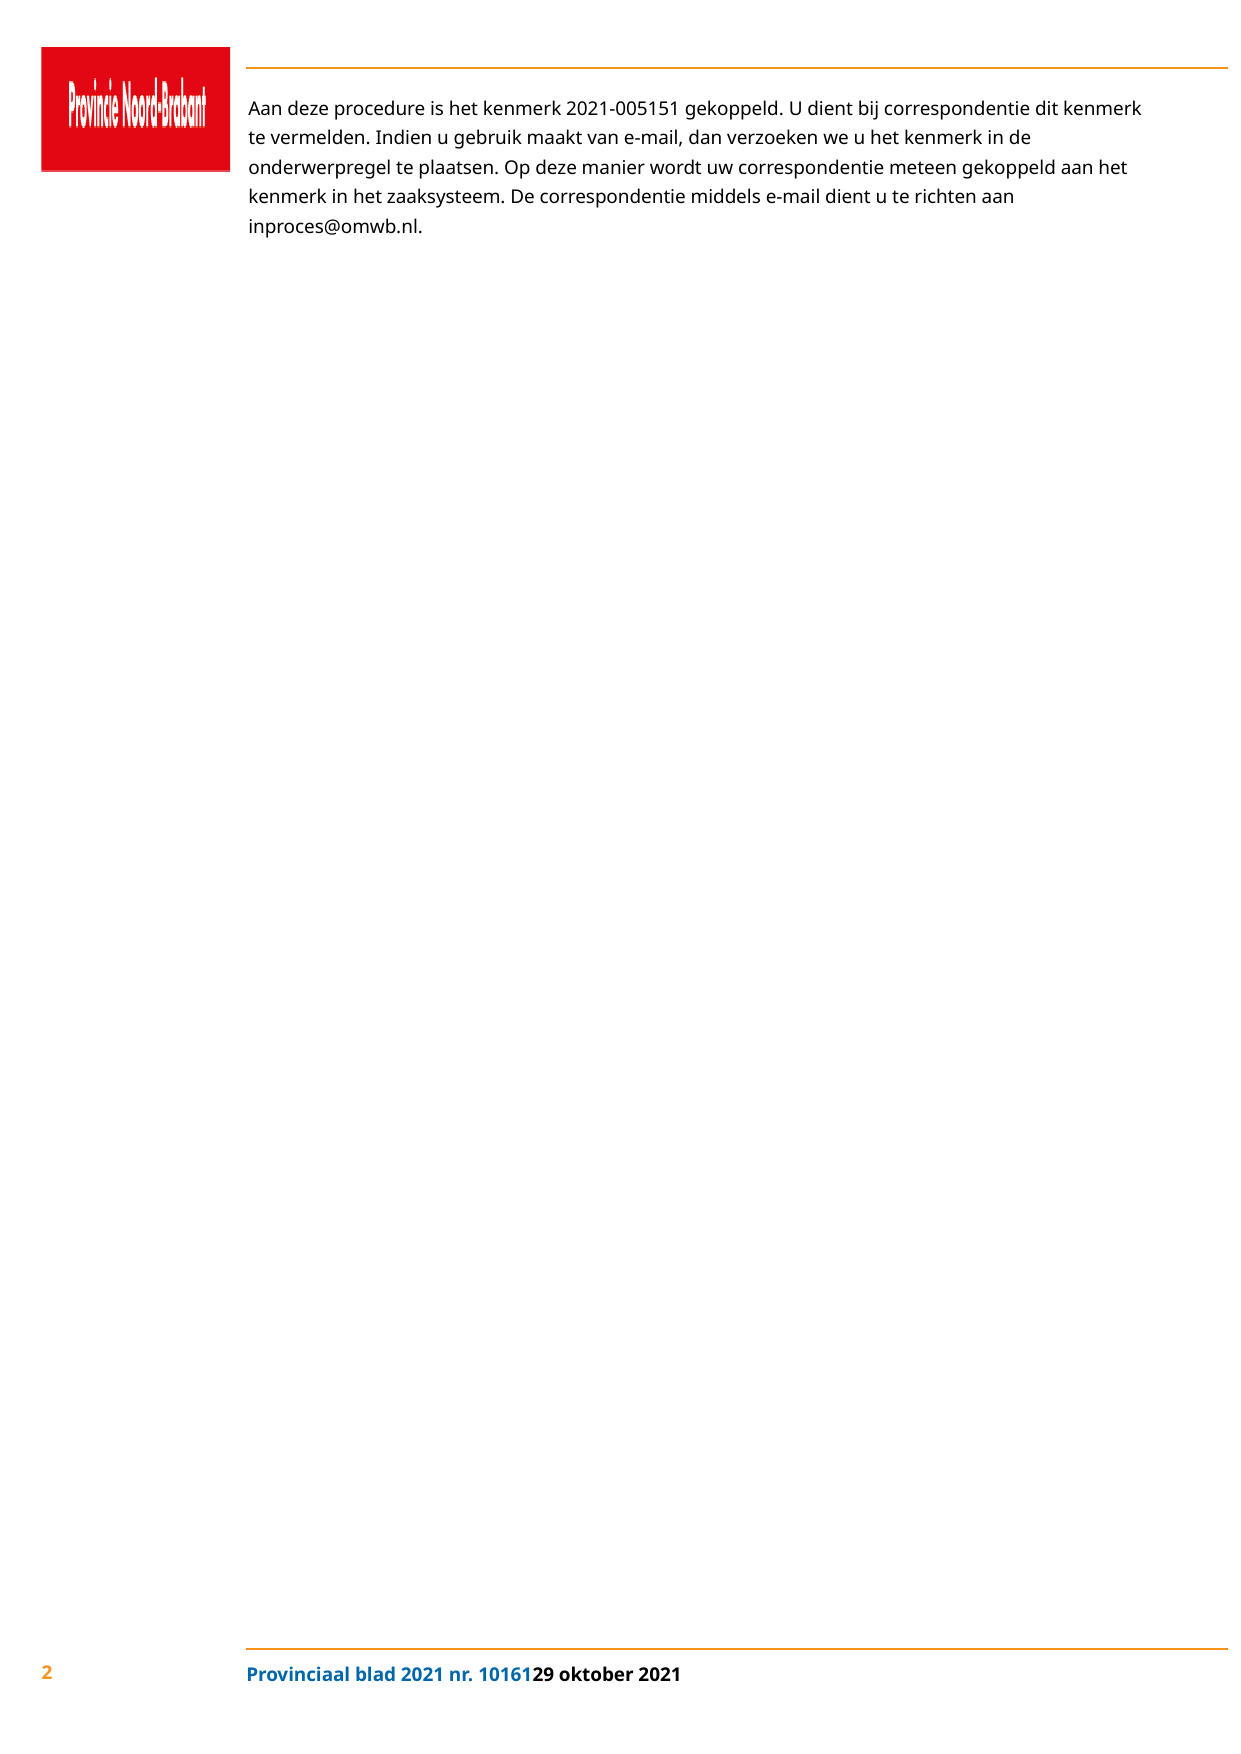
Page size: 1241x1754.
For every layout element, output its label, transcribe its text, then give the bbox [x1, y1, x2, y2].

picture [41, 47, 231, 172]
text Aan deze procedure is het kenmerk 2021-005151 gekoppeld. U dient bij correspondentie dit kenmerk te vermelden. Indien u gebruik maakt van e-mail, dan verzoeken we u het kenmerk in de onderwerpregel te plaatsen. Op deze manier wordt uw correspondentie meteen gekoppeld aan het kenmerk in het zaaksysteem. De correspondentie middels e-mail dient u te richten aan inproces@omwb.nl. [248, 95, 1152, 239]
